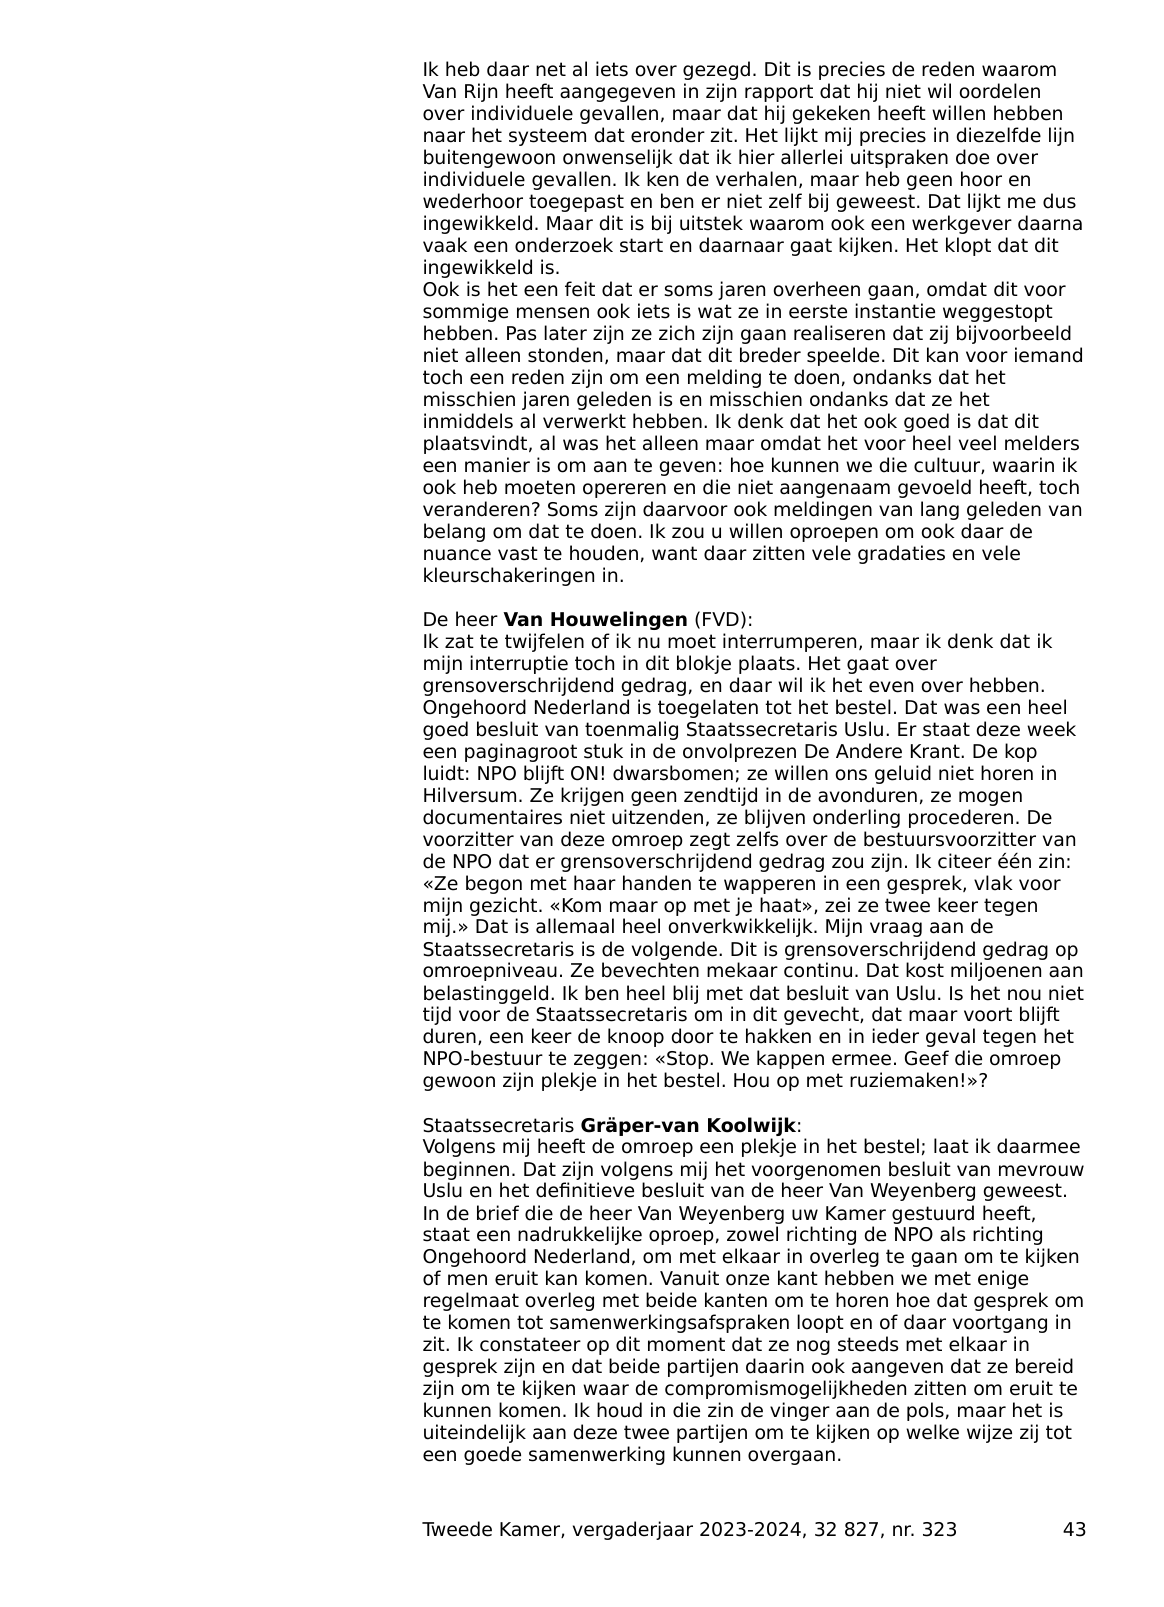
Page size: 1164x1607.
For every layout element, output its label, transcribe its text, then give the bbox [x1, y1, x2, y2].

text De heer Van Houwelingen (FVD): [422, 609, 1087, 631]
text Ik zat te twijfelen of ik nu moet interrumperen, maar ik denk dat ik mijn interruptie toch in dit blokje plaats. Het gaat over grensoverschrijdend gedrag, en daar wil ik het even over hebben. Ongehoord Nederland is toegelaten tot het bestel. Dat was een heel goed besluit van toenmalig Staatssecretaris Uslu. Er staat deze week een paginagroot stuk in de onvolprezen De Andere Krant. De kop luidt: NPO blijft ON! dwarsbomen; ze willen ons geluid niet horen in Hilversum. Ze krijgen geen zendtijd in de avonduren, ze mogen documentaires niet uitzenden, ze blijven onderling procederen. De voorzitter van deze omroep zegt zelfs over de bestuursvoorzitter van de NPO dat er grensoverschrijdend gedrag zou zijn. Ik citeer één zin: «Ze begon met haar handen te wapperen in een gesprek, vlak voor mijn gezicht. «Kom maar op met je haat», zei ze twee keer tegen mij.» Dat is allemaal heel onverkwikkelijk. Mijn vraag aan de Staatssecretaris is de volgende. Dit is grensoverschrijdend gedrag op omroepniveau. Ze bevechten mekaar continu. Dat kost miljoenen aan belastinggeld. Ik ben heel blij met dat besluit van Uslu. Is het nou niet tijd voor de Staatssecretaris om in dit gevecht, dat maar voort blijft duren, een keer de knoop door te hakken en in ieder geval tegen het NPO-bestuur te zeggen: «Stop. We kappen ermee. Geef die omroep gewoon zijn plekje in het bestel. Hou op met ruziemaken!»? [422, 631, 1087, 1092]
text Ook is het een feit dat er soms jaren overheen gaan, omdat dit voor sommige mensen ook iets is wat ze in eerste instantie weggestopt hebben. Pas later zijn ze zich zijn gaan realiseren dat zij bijvoorbeeld niet alleen stonden, maar dat dit breder speelde. Dit kan voor iemand toch een reden zijn om een melding te doen, ondanks dat het misschien jaren geleden is en misschien ondanks dat ze het inmiddels al verwerkt hebben. Ik denk dat het ook goed is dat dit plaatsvindt, al was het alleen maar omdat het voor heel veel melders een manier is om aan te geven: hoe kunnen we die cultuur, waarin ik ook heb moeten opereren en die niet aangenaam gevoeld heeft, toch veranderen? Soms zijn daarvoor ook meldingen van lang geleden van belang om dat te doen. Ik zou u willen oproepen om ook daar de nuance vast te houden, want daar zitten vele gradaties en vele kleurschakeringen in. [422, 279, 1087, 587]
text Volgens mij heeft de omroep een plekje in het bestel; laat ik daarmee beginnen. Dat zijn volgens mij het voorgenomen besluit van mevrouw Uslu en het definitieve besluit van de heer Van Weyenberg geweest. In de brief die de heer Van Weyenberg uw Kamer gestuurd heeft, staat een nadrukkelijke oproep, zowel richting de NPO als richting Ongehoord Nederland, om met elkaar in overleg te gaan om te kijken of men eruit kan komen. Vanuit onze kant hebben we met enige regelmaat overleg met beide kanten om te horen hoe dat gesprek om te komen tot samenwerkingsafspraken loopt en of daar voortgang in zit. Ik constateer op dit moment dat ze nog steeds met elkaar in gesprek zijn en dat beide partijen daarin ook aangeven dat ze bereid zijn om te kijken waar de compromismogelijkheden zitten om eruit te kunnen komen. Ik houd in die zin de vinger aan de pols, maar het is uiteindelijk aan deze twee partijen om te kijken op welke wijze zij tot een goede samenwerking kunnen overgaan. [422, 1136, 1087, 1466]
text Staatssecretaris Gräper-van Koolwijk: [422, 1114, 1087, 1136]
text Ik heb daar net al iets over gezegd. Dit is precies de reden waarom Van Rijn heeft aangegeven in zijn rapport dat hij niet wil oordelen over individuele gevallen, maar dat hij gekeken heeft willen hebben naar het systeem dat eronder zit. Het lijkt mij precies in diezelfde lijn buitengewoon onwenselijk dat ik hier allerlei uitspraken doe over individuele gevallen. Ik ken de verhalen, maar heb geen hoor en wederhoor toegepast en ben er niet zelf bij geweest. Dat lijkt me dus ingewikkeld. Maar dit is bij uitstek waarom ook een werkgever daarna vaak een onderzoek start en daarnaar gaat kijken. Het klopt dat dit ingewikkeld is. [422, 59, 1087, 279]
